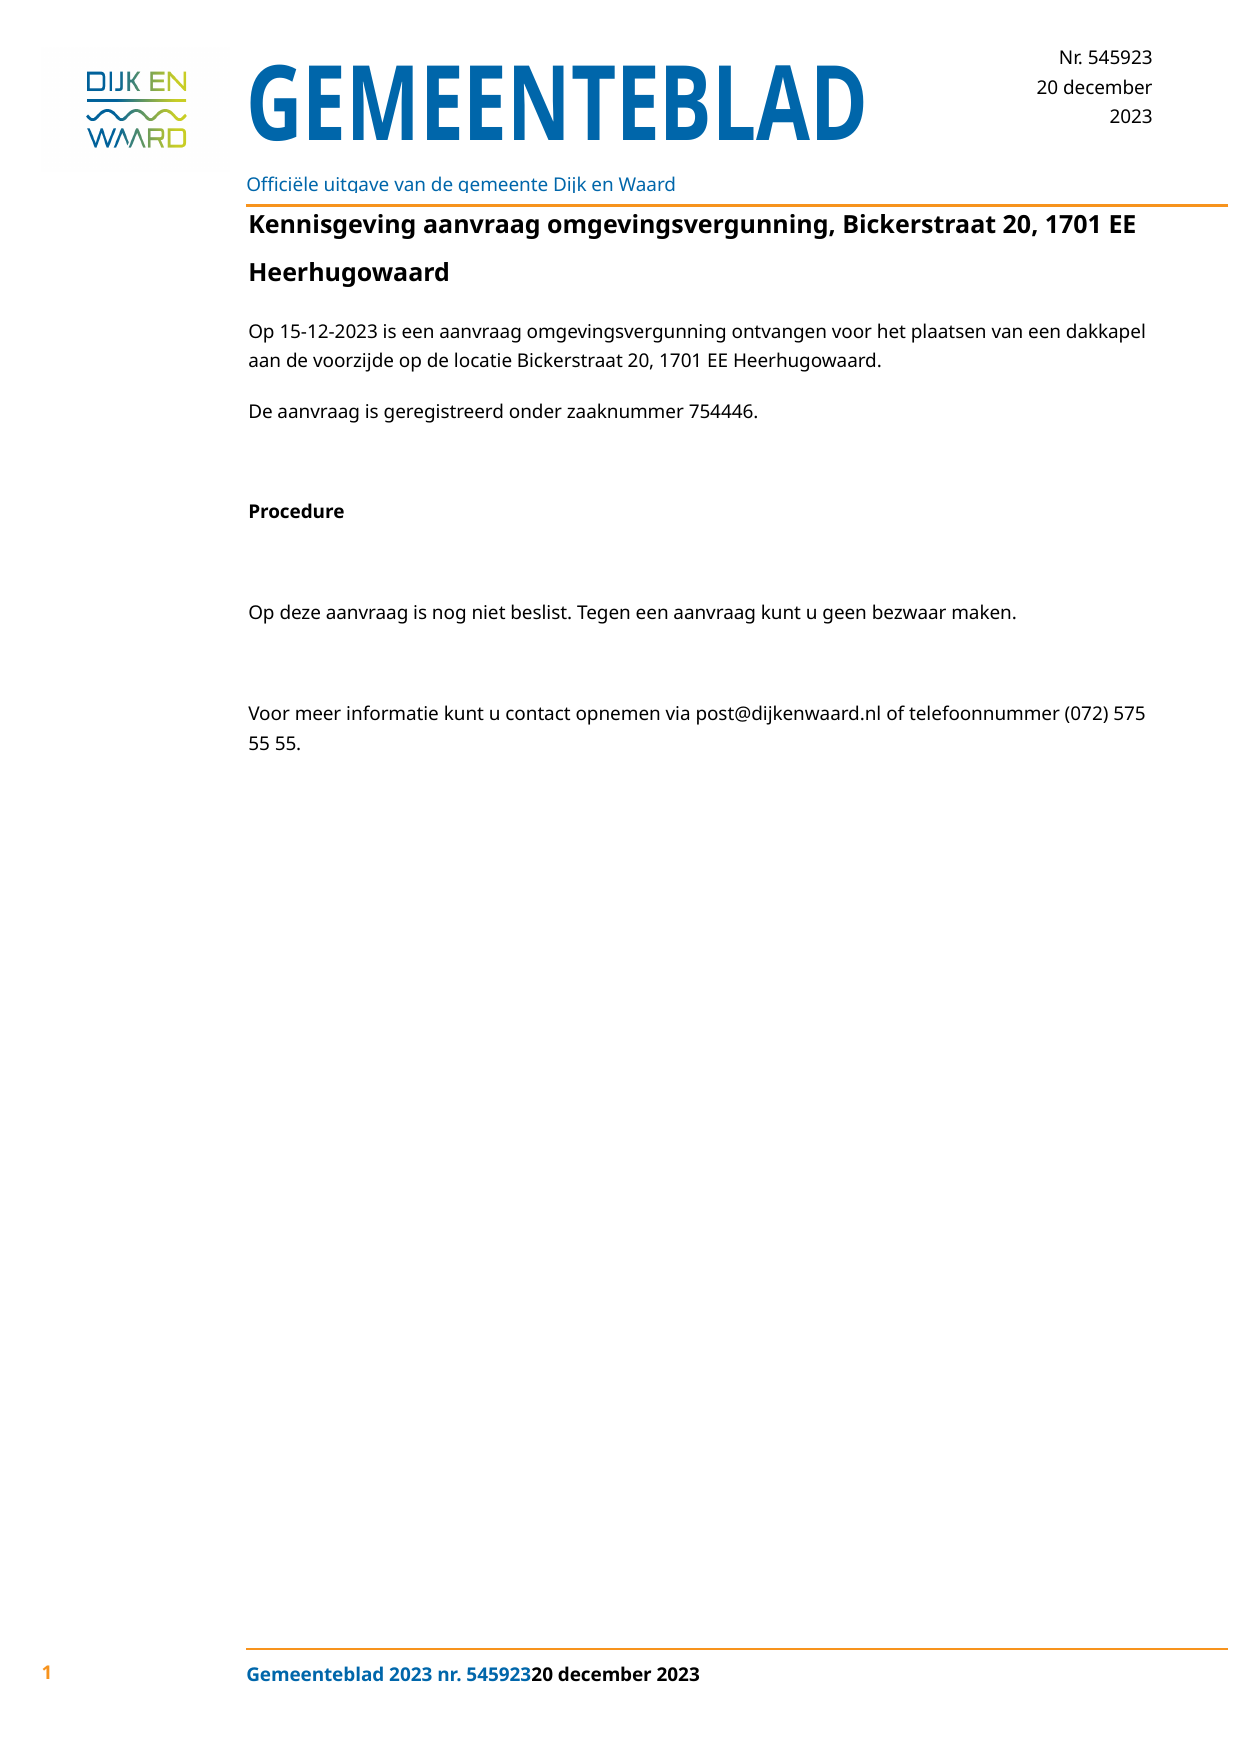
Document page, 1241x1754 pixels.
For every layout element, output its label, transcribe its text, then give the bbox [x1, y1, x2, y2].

text De aanvraag is geregistreerd onder zaaknummer 754446. [248, 398, 1152, 424]
text Op deze aanvraag is nog niet beslist. Tegen een aanvraag kunt u geen bezwaar maken. [248, 599, 1152, 625]
picture [41, 47, 231, 172]
text Voor meer informatie kunt u contact opnemen via post@dijkenwaard.nl of telefoonnummer (072) 575 55 55. [248, 700, 1152, 756]
text Procedure [248, 499, 1152, 524]
text Kennisgeving aanvraag omgevingsvergunning, Bickerstraat 20, 1701 EE Heerhugowaard [248, 207, 1152, 288]
text Op 15-12-2023 is een aanvraag omgevingsvergunning ontvangen voor het plaatsen van een dakkapel aan de voorzijde op de locatie Bickerstraat 20, 1701 EE Heerhugowaard. [248, 318, 1152, 373]
